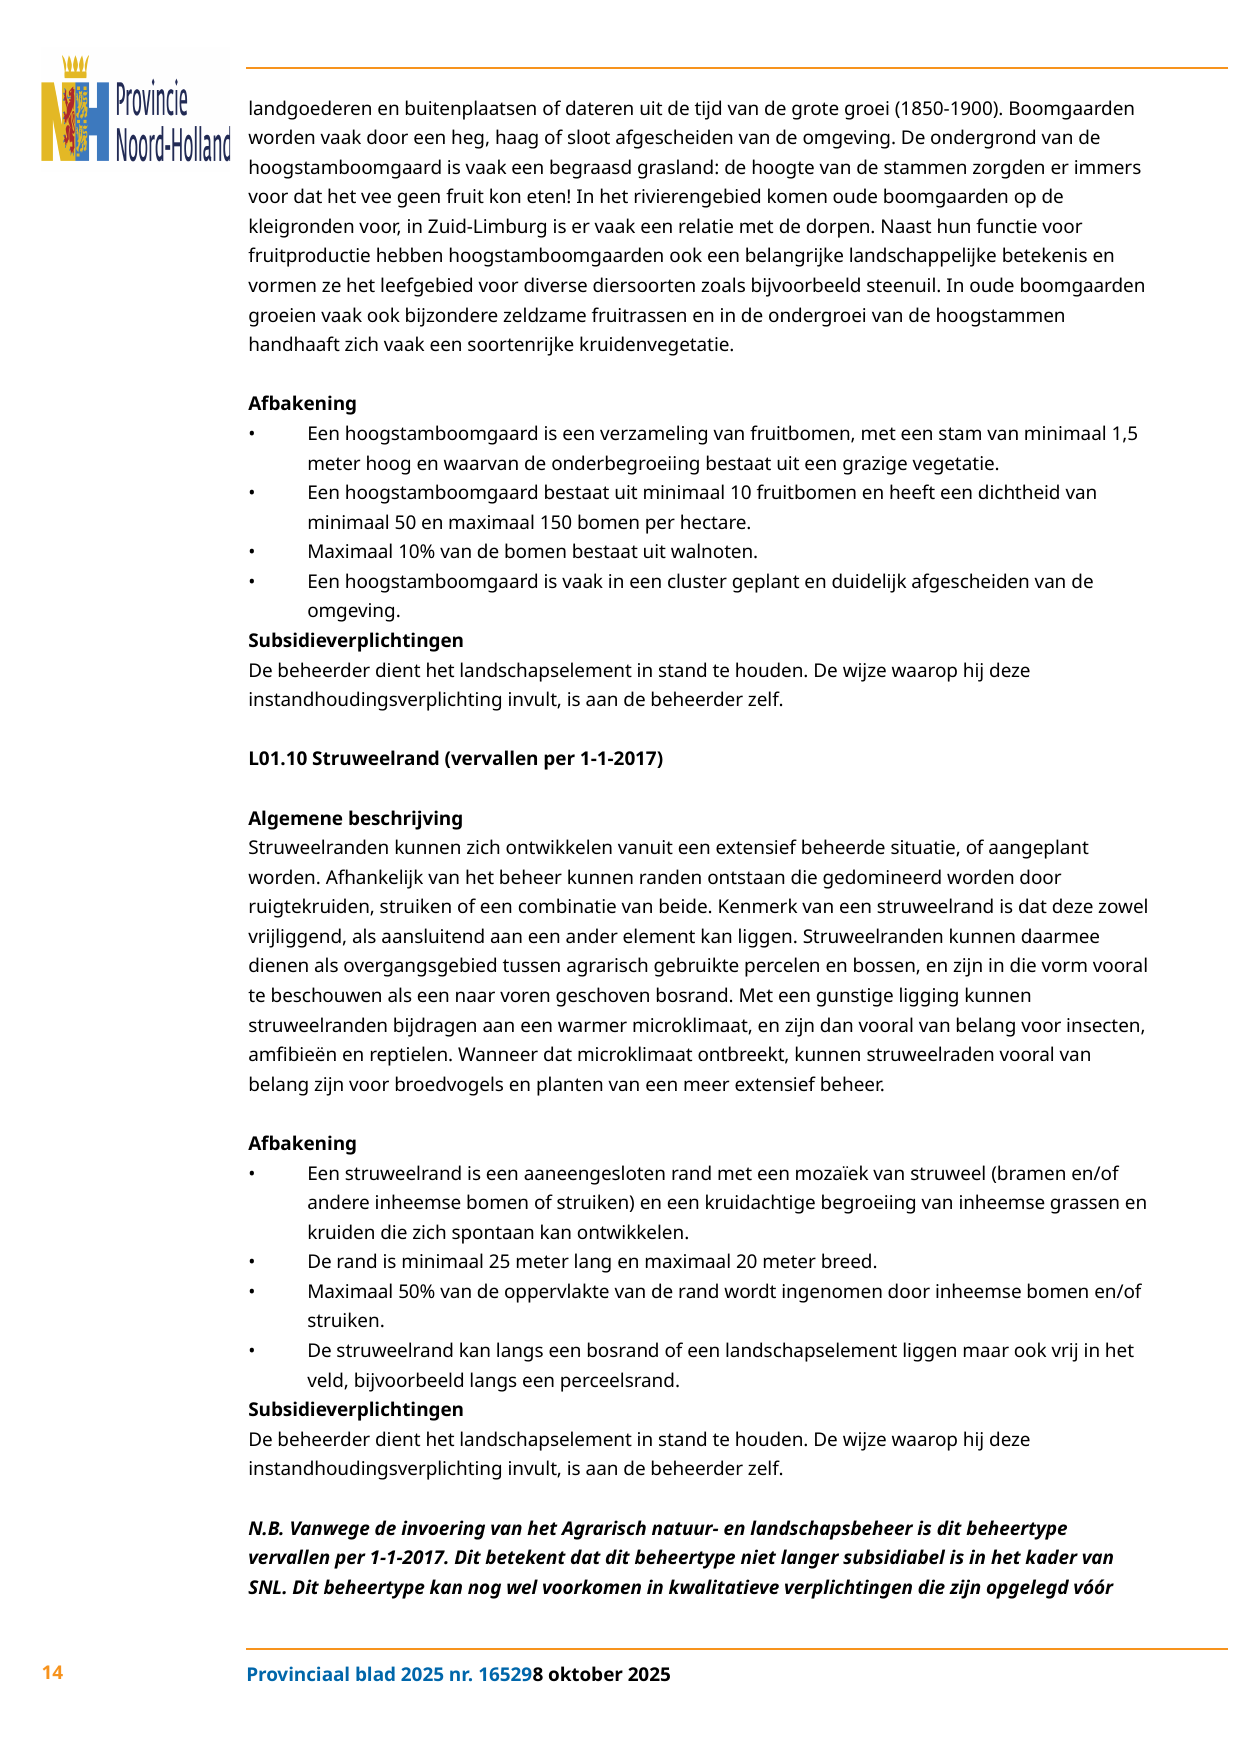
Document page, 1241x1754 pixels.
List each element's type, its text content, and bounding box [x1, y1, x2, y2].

list Een struweelrand is een aaneengesloten rand met een mozaïek van struweel (bramen en/of andere inheemse bomen of struiken) en een kruidachtige begroeiing van inheemse grassen en kruiden die zich spontaan kan ontwikkelen. [248, 1160, 1152, 1245]
list Een hoogstamboomgaard bestaat uit minimaal 10 fruitbomen en heeft een dichtheid van minimaal 50 en maximaal 150 bomen per hectare. [248, 479, 1152, 535]
picture [41, 47, 231, 172]
text De beheerder dient het landschapselement in stand te houden. De wijze waarop hij deze instandhoudingsverplichting invult, is aan de beheerder zelf. [248, 657, 1152, 712]
list Maximaal 10% van de bomen bestaat uit walnoten. [248, 538, 1152, 564]
list Een hoogstamboomgaard is vaak in een cluster geplant en duidelijk afgescheiden van de omgeving. [248, 568, 1152, 623]
text L01.10 Struweelrand (vervallen per 1-1-2017) [248, 746, 1152, 771]
text N.B. Vanwege de invoering van het Agrarisch natuur- en landschapsbeheer is dit beheertype vervallen per 1-1-2017. Dit betekent dat dit beheertype niet langer subsidiabel is in het kader van SNL. Dit beheertype kan nog wel voorkomen in kwalitatieve verplichtingen die zijn opgelegd vóór [248, 1515, 1152, 1600]
text Algemene beschrijving [248, 805, 1152, 831]
text Subsidieverplichtingen [248, 1396, 1152, 1422]
text Afbakening [248, 391, 1152, 416]
text De beheerder dient het landschapselement in stand te houden. De wijze waarop hij deze instandhoudingsverplichting invult, is aan de beheerder zelf. [248, 1426, 1152, 1481]
list De struweelrand kan langs een bosrand of een landschapselement liggen maar ook vrij in het veld, bijvoorbeeld langs een perceelsrand. [248, 1337, 1152, 1393]
list De rand is minimaal 25 meter lang en maximaal 20 meter breed. [248, 1248, 1152, 1274]
text Struweelranden kunnen zich ontwikkelen vanuit een extensief beheerde situatie, of aangeplant worden. Afhankelijk van het beheer kunnen randen ontstaan die gedomineerd worden door ruigtekruiden, struiken of een combinatie van beide. Kenmerk van een struweelrand is dat deze zowel vrijliggend, als aansluitend aan een ander element kan liggen. Struweelranden kunnen daarmee dienen als overgangsgebied tussen agrarisch gebruikte percelen en bossen, en zijn in die vorm vooral te beschouwen als een naar voren geschoven bosrand. Met een gunstige ligging kunnen struweelranden bijdragen aan een warmer microklimaat, en zijn dan vooral van belang voor insecten, amfibieën en reptielen. Wanneer dat microklimaat ontbreekt, kunnen struweelraden vooral van belang zijn voor broedvogels en planten van een meer extensief beheer. [248, 834, 1152, 1097]
text landgoederen en buitenplaatsen of dateren uit de tijd van de grote groei (1850-1900). Boomgaarden worden vaak door een heg, haag of sloot afgescheiden van de omgeving. De ondergrond van de hoogstamboomgaard is vaak een begraasd grasland: de hoogte van de stammen zorgden er immers voor dat het vee geen fruit kon eten! In het rivierengebied komen oude boomgaarden op de kleigronden voor, in Zuid-Limburg is er vaak een relatie met de dorpen. Naast hun functie voor fruitproductie hebben hoogstamboomgaarden ook een belangrijke landschappelijke betekenis en vormen ze het leefgebied voor diverse diersoorten zoals bijvoorbeeld steenuil. In oude boomgaarden groeien vaak ook bijzondere zeldzame fruitrassen en in de ondergroei van de hoogstammen handhaaft zich vaak een soortenrijke kruidenvegetatie. [248, 95, 1152, 357]
list Maximaal 50% van de oppervlakte van de rand wordt ingenomen door inheemse bomen en/of struiken. [248, 1278, 1152, 1333]
list Een hoogstamboomgaard is een verzameling van fruitbomen, met een stam van minimaal 1,5 meter hoog en waarvan de onderbegroeiing bestaat uit een grazige vegetatie. [248, 420, 1152, 476]
text Subsidieverplichtingen [248, 627, 1152, 653]
text Afbakening [248, 1130, 1152, 1156]
